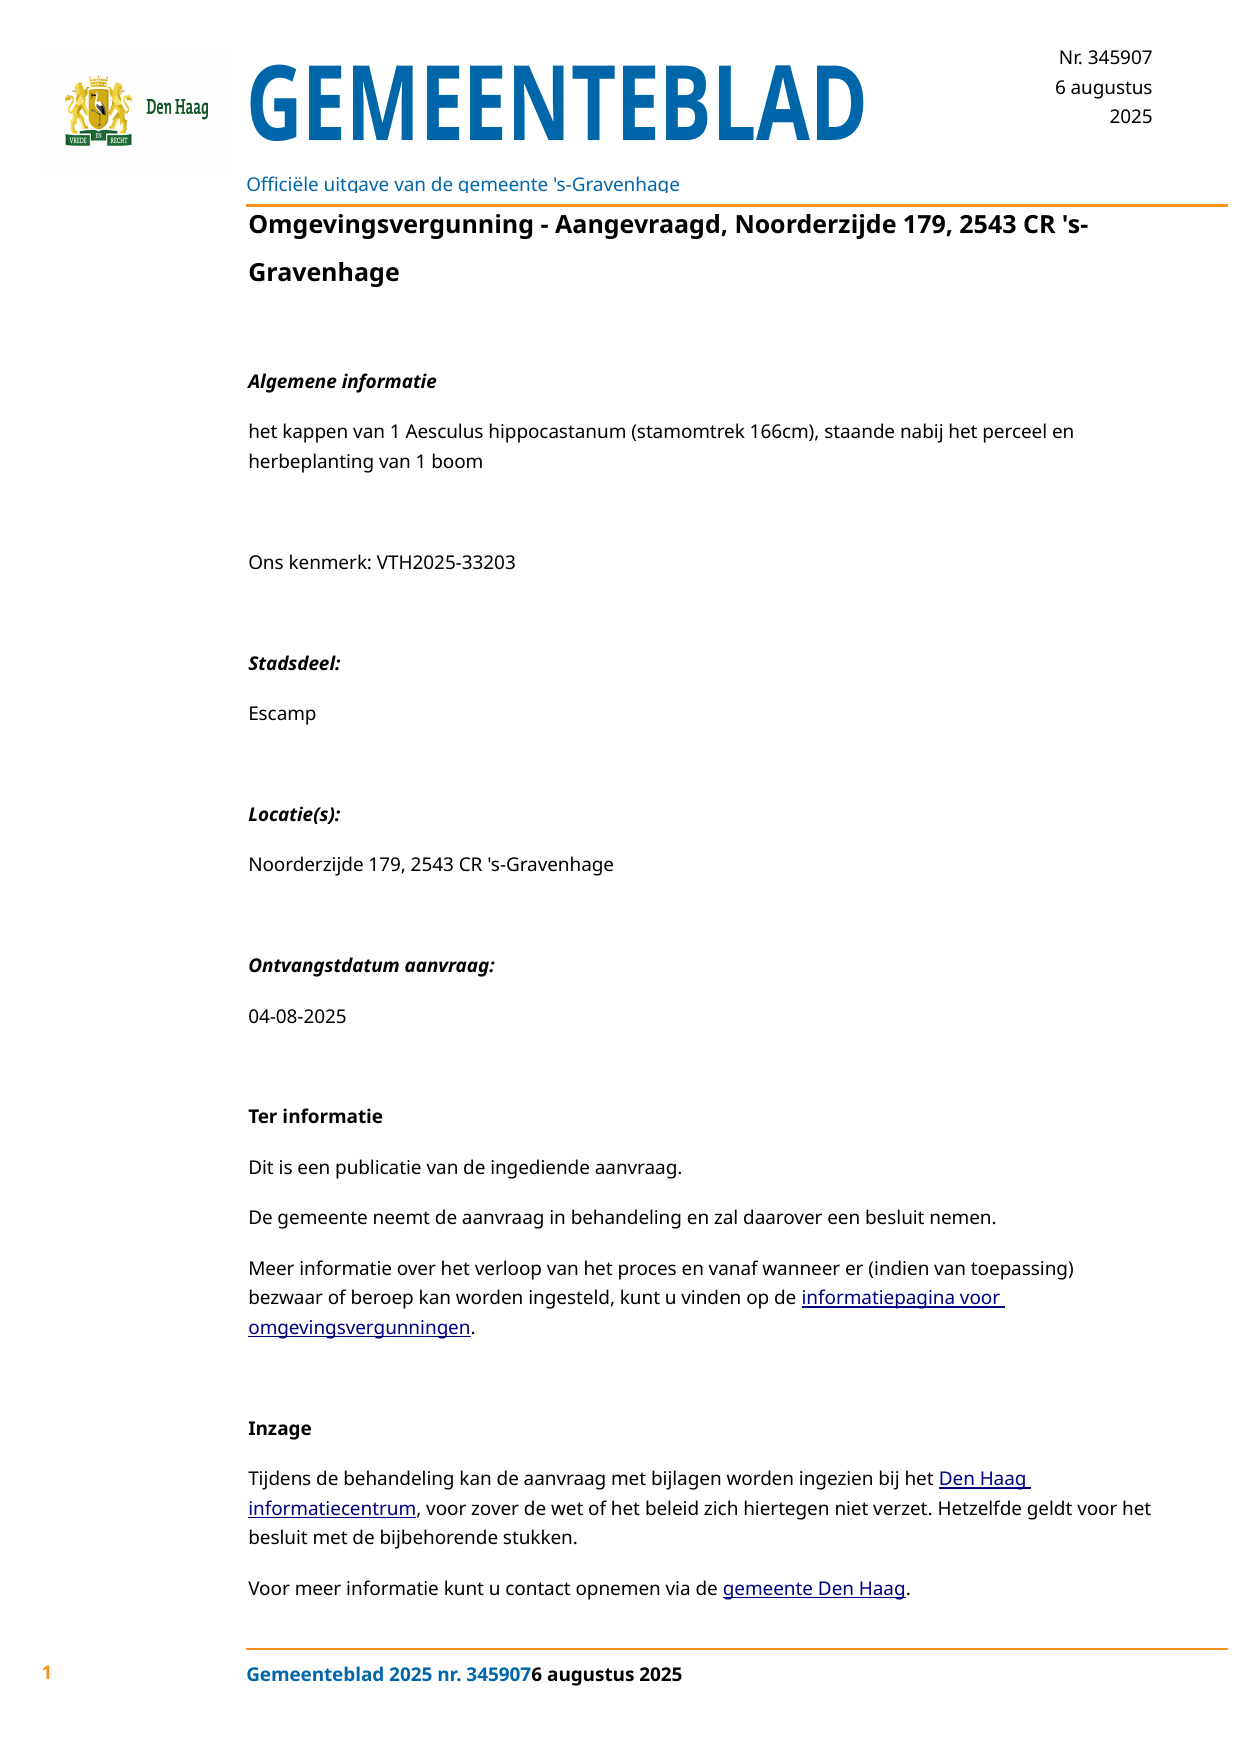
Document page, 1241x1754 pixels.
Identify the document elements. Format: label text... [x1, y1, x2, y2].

text Noorderzijde 179, 2543 CR 's-Gravenhage [248, 852, 1152, 877]
picture [41, 47, 231, 172]
text Ons kenmerk: VTH2025-33203 [248, 549, 1152, 575]
text De gemeente neemt de aanvraag in behandeling en zal daarover een besluit nemen. [248, 1204, 1152, 1230]
text Ontvangstdatum aanvraag: [248, 952, 1152, 978]
text Tijdens de behandeling kan de aanvraag met bijlagen worden ingezien bij het Den Haag informatiecentrum, voor zover de wet of het beleid zich hiertegen niet verzet. Hetzelfde geldt voor het besluit met de bijbehorende stukken. [248, 1465, 1152, 1550]
text Escamp [248, 700, 1152, 726]
text Inzage [248, 1415, 1152, 1441]
text Dit is een publicatie van de ingediende aanvraag. [248, 1154, 1152, 1180]
text 04-08-2025 [248, 1003, 1152, 1029]
text het kappen van 1 Aesculus hippocastanum (stamomtrek 166cm), staande nabij het perceel en herbeplanting van 1 boom [248, 419, 1152, 474]
text Ter informatie [248, 1104, 1152, 1129]
text Meer informatie over het verloop van het proces en vanaf wanneer er (indien van toepassing) bezwaar of beroep kan worden ingesteld, kunt u vinden op de informatiepagina voor omgevingsvergunningen. [248, 1255, 1152, 1340]
text Voor meer informatie kunt u contact opnemen via de gemeente Den Haag. [248, 1575, 1152, 1601]
text Locatie(s): [248, 801, 1152, 827]
text Algemene informatie [248, 368, 1152, 394]
text Omgevingsvergunning - Aangevraagd, Noorderzijde 179, 2543 CR 's-Gravenhage [248, 207, 1152, 288]
text Stadsdeel: [248, 650, 1152, 676]
